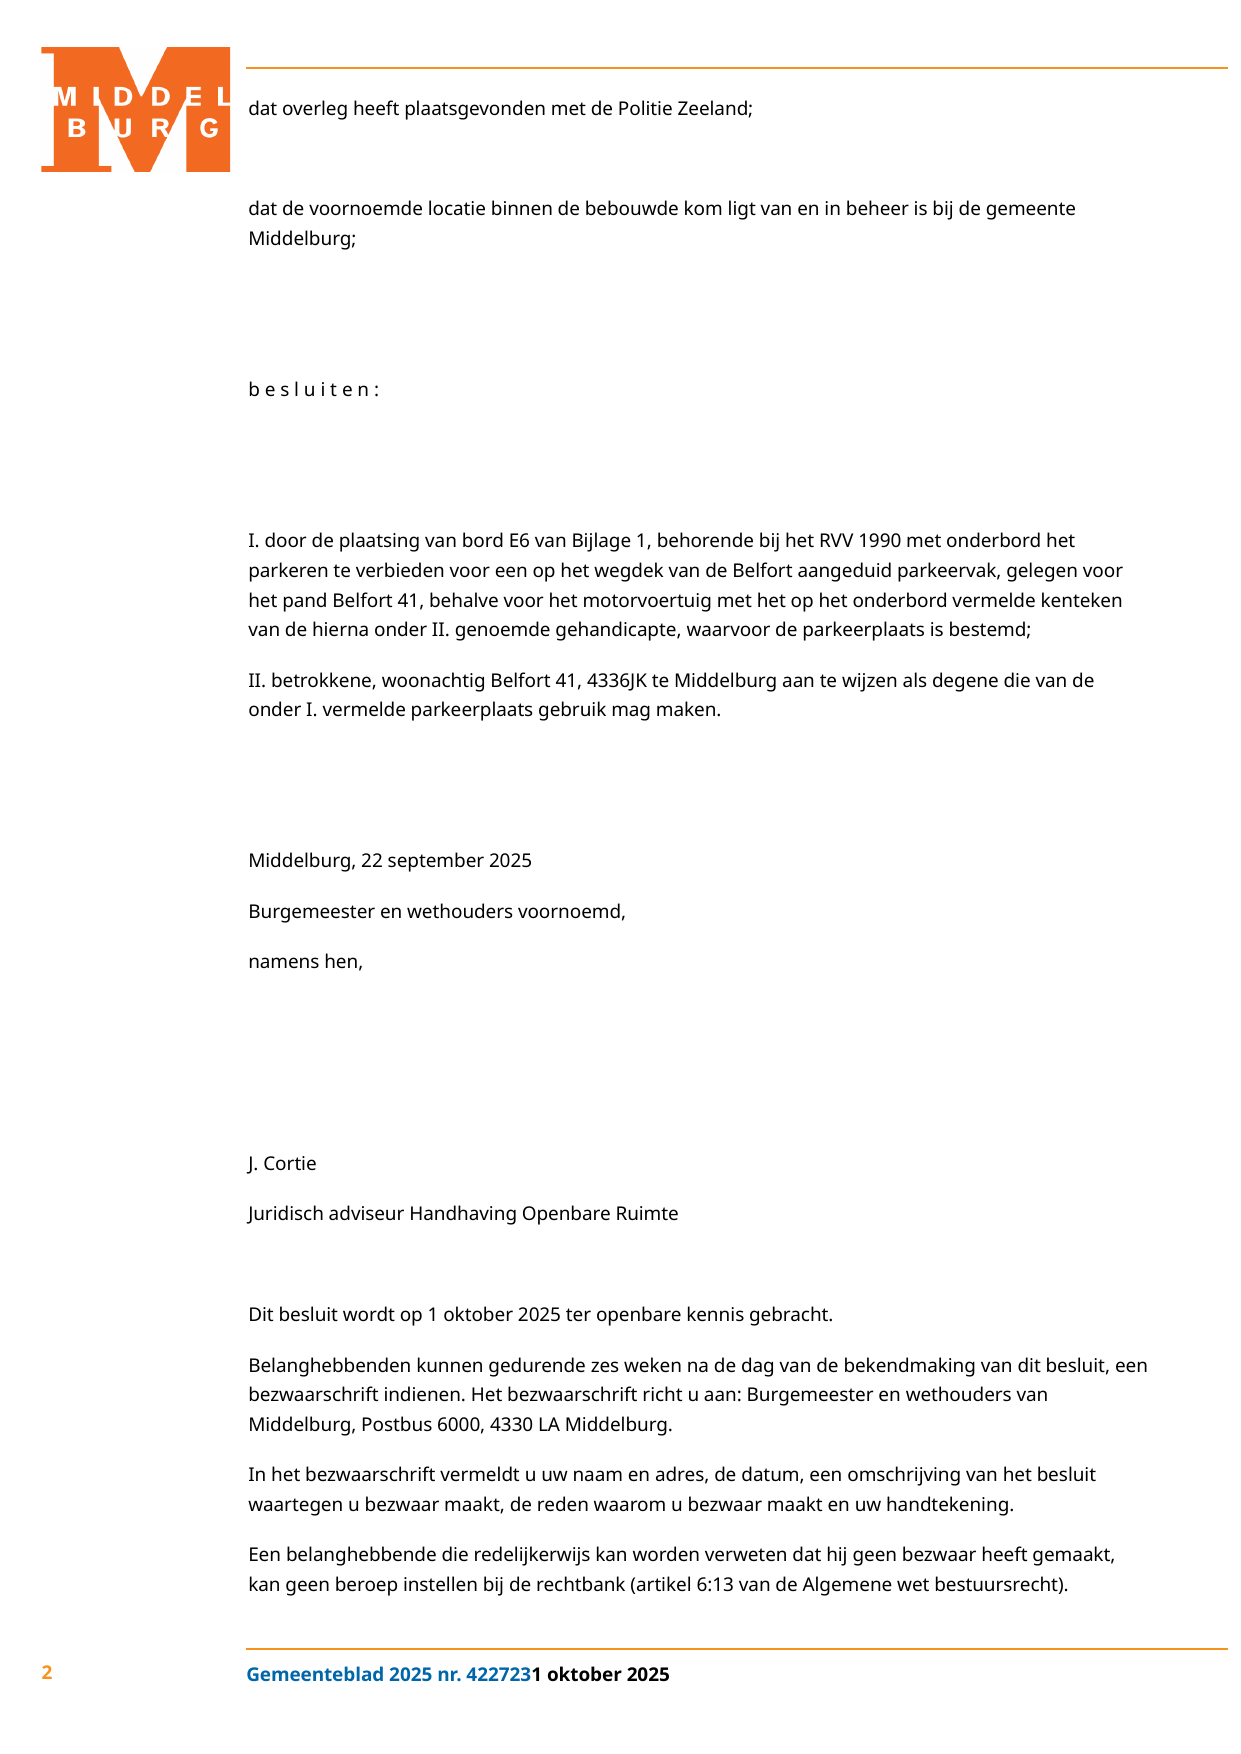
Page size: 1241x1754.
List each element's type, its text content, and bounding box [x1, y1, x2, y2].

text Burgemeester en wethouders voornoemd, [248, 898, 1152, 924]
picture [41, 47, 231, 172]
text II. betrokkene, woonachtig Belfort 41, 4336JK te Middelburg aan te wijzen als degene die van de onder I. vermelde parkeerplaats gebruik mag maken. [248, 667, 1152, 722]
text J. Cortie [248, 1150, 1152, 1176]
text b e s l u i t e n : [248, 376, 1152, 402]
text namens hen, [248, 948, 1152, 974]
text Belanghebbenden kunnen gedurende zes weken na de dag van de bekendmaking van dit besluit, een bezwaarschrift indienen. Het bezwaarschrift richt u aan: Burgemeester en wethouders van Middelburg, Postbus 6000, 4330 LA Middelburg. [248, 1352, 1152, 1437]
text Een belanghebbende die redelijkerwijs kan worden verweten dat hij geen bezwaar heeft gemaakt, kan geen beroep instellen bij de rechtbank (artikel 6:13 van de Algemene wet bestuursrecht). [248, 1541, 1152, 1597]
text Middelburg, 22 september 2025 [248, 848, 1152, 873]
text Dit besluit wordt op 1 oktober 2025 ter openbare kennis gebracht. [248, 1301, 1152, 1327]
text In het bezwaarschrift vermeldt u uw naam en adres, de datum, een omschrijving van het besluit waartegen u bezwaar maakt, de reden waarom u bezwaar maakt en uw handtekening. [248, 1461, 1152, 1517]
text dat de voornoemde locatie binnen de bebouwde kom ligt van en in beheer is bij de gemeente Middelburg; [248, 196, 1152, 251]
text dat overleg heeft plaatsgevonden met de Politie Zeeland; [248, 95, 1152, 121]
text I. door de plaatsing van bord E6 van Bijlage 1, behorende bij het RVV 1990 met onderbord het parkeren te verbieden voor een op het wegdek van de Belfort aangeduid parkeervak, gelegen voor het pand Belfort 41, behalve voor het motorvoertuig met het op het onderbord vermelde kenteken van de hierna onder II. genoemde gehandicapte, waarvoor de parkeerplaats is bestemd; [248, 528, 1152, 642]
text Juridisch adviseur Handhaving Openbare Ruimte [248, 1201, 1152, 1226]
